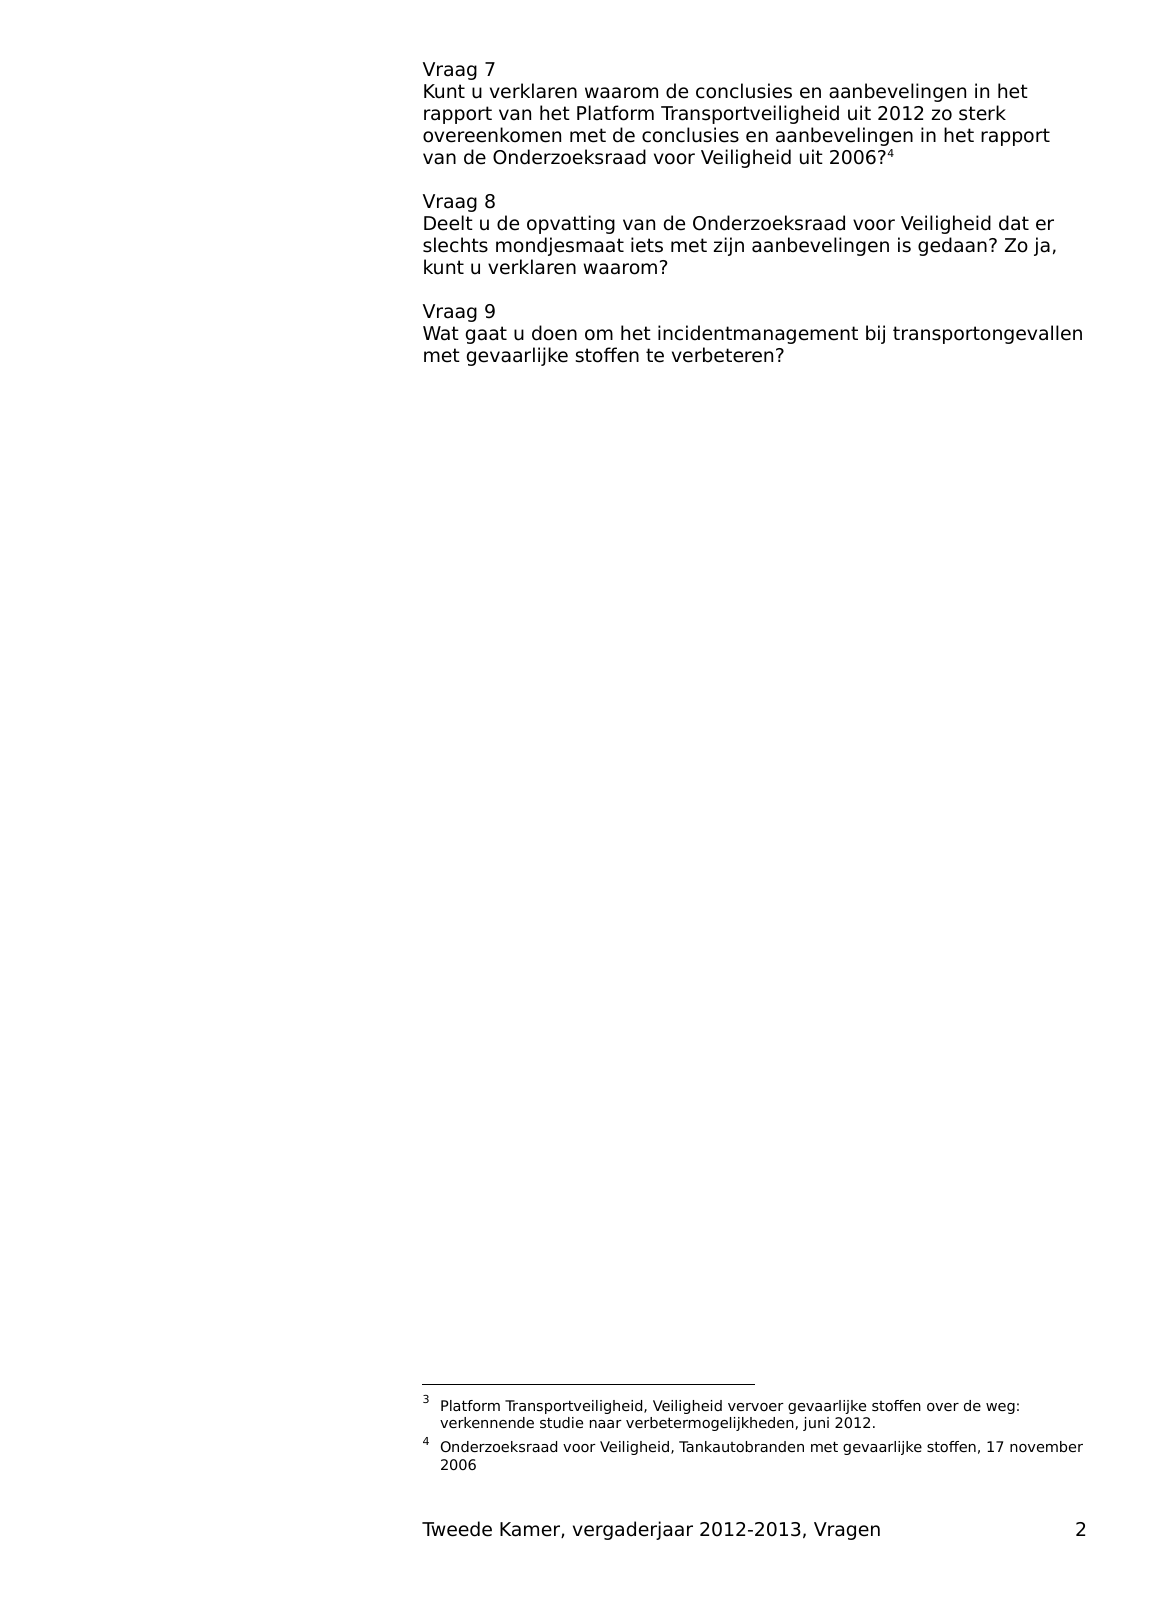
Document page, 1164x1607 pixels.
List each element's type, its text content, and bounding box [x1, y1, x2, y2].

text Vraag 9 [422, 301, 1087, 323]
text Onderzoeksraad voor Veiligheid, Tankautobranden met gevaarlijke stoffen, 17 november 2006 [422, 1435, 1087, 1474]
text Vraag 7 [422, 59, 1087, 81]
text Deelt u de opvatting van de Onderzoeksraad voor Veiligheid dat er slechts mondjesmaat iets met zijn aanbevelingen is gedaan? Zo ja, kunt u verklaren waarom? [422, 213, 1087, 279]
text Platform Transportveiligheid, Veiligheid vervoer gevaarlijke stoffen over de weg: verkennende studie naar verbetermogelijkheden, juni 2012. [422, 1393, 1087, 1432]
text Kunt u verklaren waarom de conclusies en aanbevelingen in het rapport van het Platform Transportveiligheid uit 2012 zo sterk overeenkomen met de conclusies en aanbevelingen in het rapport van de Onderzoeksraad voor Veiligheid uit 2006? [422, 81, 1087, 169]
text Vraag 8 [422, 191, 1087, 213]
text Wat gaat u doen om het incidentmanagement bij transportongevallen met gevaarlijke stoffen te verbeteren? [422, 323, 1087, 367]
